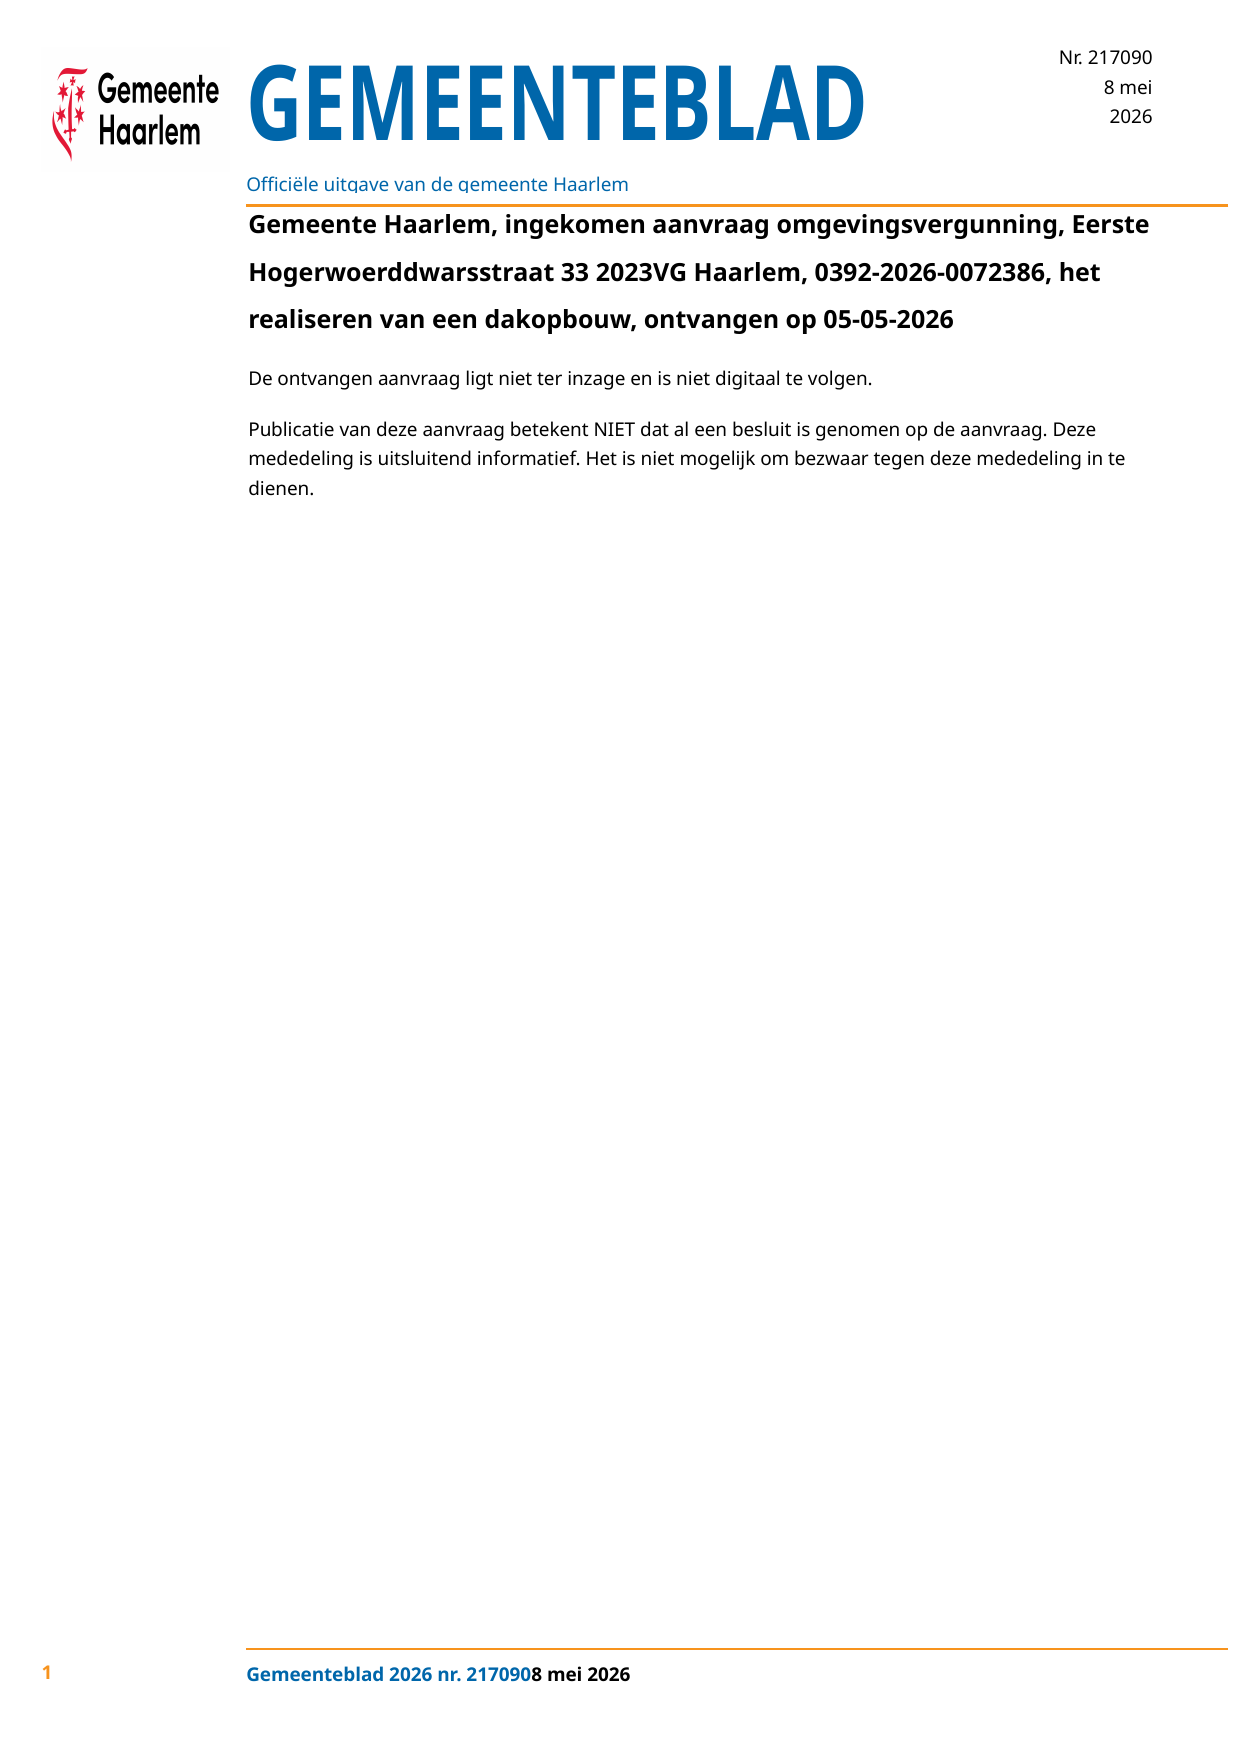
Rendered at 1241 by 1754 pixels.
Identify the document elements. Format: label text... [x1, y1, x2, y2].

text Publicatie van deze aanvraag betekent NIET dat al een besluit is genomen op de aanvraag. Deze mededeling is uitsluitend informatief. Het is niet mogelijk om bezwaar tegen deze mededeling in te dienen. [248, 416, 1152, 501]
picture [41, 47, 231, 172]
text De ontvangen aanvraag ligt niet ter inzage en is niet digitaal te volgen. [248, 366, 1152, 391]
text Gemeente Haarlem, ingekomen aanvraag omgevingsvergunning, Eerste Hogerwoerddwarsstraat 33 2023VG Haarlem, 0392-2026-0072386, het realiseren van een dakopbouw, ontvangen op 05-05-2026 [248, 207, 1152, 336]
